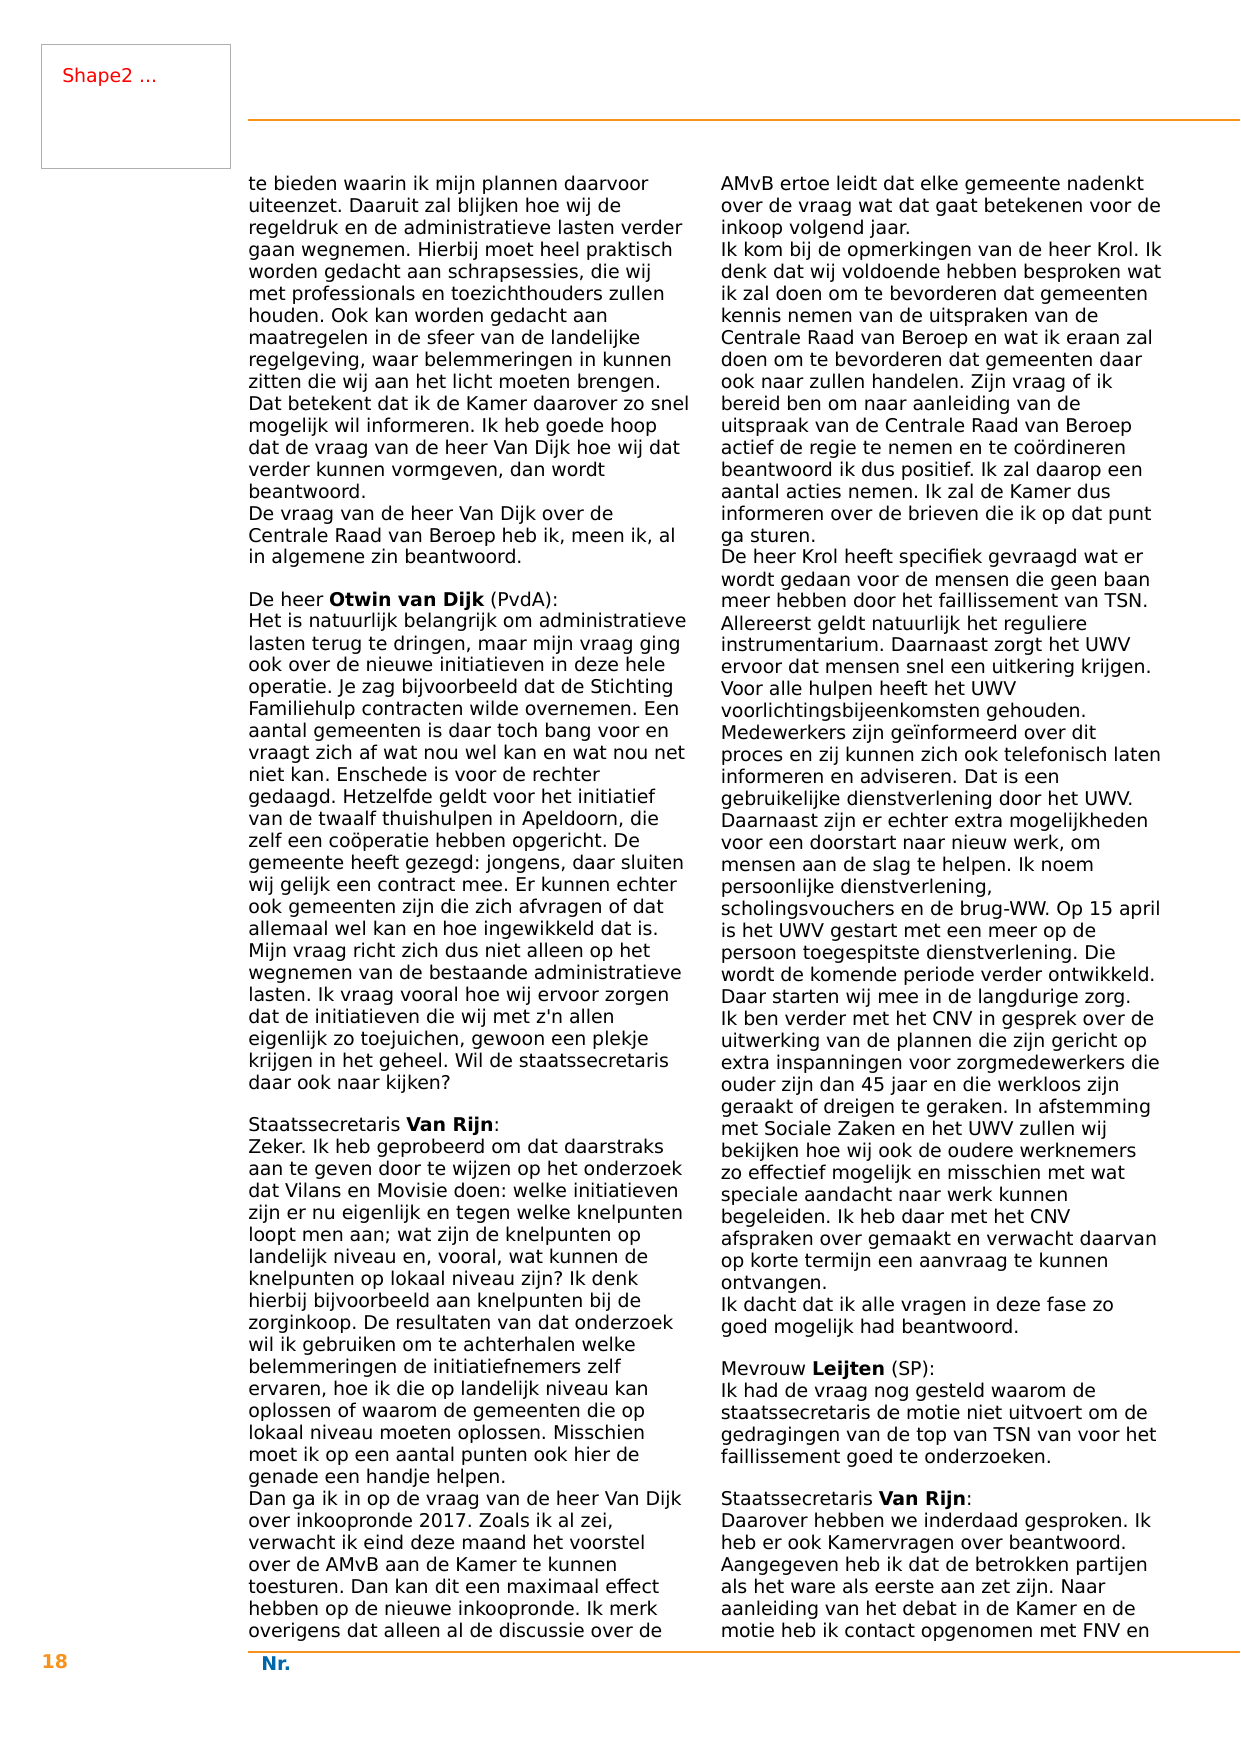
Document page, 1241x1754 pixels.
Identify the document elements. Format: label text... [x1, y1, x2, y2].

text Zeker. Ik heb geprobeerd om dat daarstraks aan te geven door te wijzen op het onderzoek dat Vilans en Movisie doen: welke initiatieven zijn er nu eigenlijk en tegen welke knelpunten loopt men aan; wat zijn de knelpunten op landelijk niveau en, vooral, wat kunnen de knelpunten op lokaal niveau zijn? Ik denk hierbij bijvoorbeeld aan knelpunten bij de zorginkoop. De resultaten van dat onderzoek wil ik gebruiken om te achterhalen welke belemmeringen de initiatiefnemers zelf ervaren, hoe ik die op landelijk niveau kan oplossen of waarom de gemeenten die op lokaal niveau moeten oplossen. Misschien moet ik op een aantal punten ook hier de genade een handje helpen. [248, 1136, 691, 1488]
text Staatssecretaris Van Rijn: [721, 1488, 1163, 1509]
text Dan ga ik in op de vraag van de heer Van Dijk over inkoopronde 2017. Zoals ik al zei, verwacht ik eind deze maand het voorstel over de AMvB aan de Kamer te kunnen toesturen. Dan kan dit een maximaal effect hebben op de nieuwe inkoopronde. Ik merk overigens dat alleen al de discussie over de [248, 1488, 691, 1641]
text De heer Krol heeft specifiek gevraagd wat er wordt gedaan voor de mensen die geen baan meer hebben door het faillissement van TSN. Allereerst geldt natuurlijk het reguliere instrumentarium. Daarnaast zorgt het UWV ervoor dat mensen snel een uitkering krijgen. Voor alle hulpen heeft het UWV voorlichtingsbijeenkomsten gehouden. Medewerkers zijn geïnformeerd over dit proces en zij kunnen zich ook telefonisch laten informeren en adviseren. Dat is een gebruikelijke dienstverlening door het UWV. Daarnaast zijn er echter extra mogelijkheden voor een doorstart naar nieuw werk, om mensen aan de slag te helpen. Ik noem persoonlijke dienstverlening, scholingsvouchers en de brug-WW. Op 15 april is het UWV gestart met een meer op de persoon toegespitste dienstverlening. Die wordt de komende periode verder ontwikkeld. Daar starten wij mee in de langdurige zorg. [721, 546, 1163, 1008]
text De vraag van de heer Van Dijk over de Centrale Raad van Beroep heb ik, meen ik, al in algemene zin beantwoord. [248, 502, 691, 568]
text Ik had de vraag nog gesteld waarom de staatssecretaris de motie niet uitvoert om de gedragingen van de top van TSN van voor het faillissement goed te onderzoeken. [721, 1380, 1163, 1468]
text Staatssecretaris Van Rijn: [248, 1114, 691, 1136]
text Ik ben verder met het CNV in gesprek over de uitwerking van de plannen die zijn gericht op extra inspanningen voor zorgmedewerkers die ouder zijn dan 45 jaar en die werkloos zijn geraakt of dreigen te geraken. In afstemming met Sociale Zaken en het UWV zullen wij bekijken hoe wij ook de oudere werknemers zo effectief mogelijk en misschien met wat speciale aandacht naar werk kunnen begeleiden. Ik heb daar met het CNV afspraken over gemaakt en verwacht daarvan op korte termijn een aanvraag te kunnen ontvangen. [721, 1008, 1163, 1294]
text Ik kom bij de opmerkingen van de heer Krol. Ik denk dat wij voldoende hebben besproken wat ik zal doen om te bevorderen dat gemeenten kennis nemen van de uitspraken van de Centrale Raad van Beroep en wat ik eraan zal doen om te bevorderen dat gemeenten daar ook naar zullen handelen. Zijn vraag of ik bereid ben om naar aanleiding van de uitspraak van de Centrale Raad van Beroep actief de regie te nemen en te coördineren beantwoord ik dus positief. Ik zal daarop een aantal acties nemen. Ik zal de Kamer dus informeren over de brieven die ik op dat punt ga sturen. [721, 239, 1163, 546]
text Daarover hebben we inderdaad gesproken. Ik heb er ook Kamervragen over beantwoord. Aangegeven heb ik dat de betrokken partijen als het ware als eerste aan zet zijn. Naar aanleiding van het debat in de Kamer en de motie heb ik contact opgenomen met FNV en [721, 1509, 1163, 1641]
text te bieden waarin ik mijn plannen daarvoor uiteenzet. Daaruit zal blijken hoe wij de regeldruk en de administratieve lasten verder gaan wegnemen. Hierbij moet heel praktisch worden gedacht aan schrapsessies, die wij met professionals en toezichthouders zullen houden. Ook kan worden gedacht aan maatregelen in de sfeer van de landelijke regelgeving, waar belemmeringen in kunnen zitten die wij aan het licht moeten brengen. Dat betekent dat ik de Kamer daarover zo snel mogelijk wil informeren. Ik heb goede hoop dat de vraag van de heer Van Dijk hoe wij dat verder kunnen vormgeven, dan wordt beantwoord. [248, 173, 691, 502]
text Ik dacht dat ik alle vragen in deze fase zo goed mogelijk had beantwoord. [721, 1294, 1163, 1338]
text AMvB ertoe leidt dat elke gemeente nadenkt over de vraag wat dat gaat betekenen voor de inkoop volgend jaar. [721, 173, 1163, 239]
text Het is natuurlijk belangrijk om administratieve lasten terug te dringen, maar mijn vraag ging ook over de nieuwe initiatieven in deze hele operatie. Je zag bijvoorbeeld dat de Stichting Familiehulp contracten wilde overnemen. Een aantal gemeenten is daar toch bang voor en vraagt zich af wat nou wel kan en wat nou net niet kan. Enschede is voor de rechter gedaagd. Hetzelfde geldt voor het initiatief van de twaalf thuishulpen in Apeldoorn, die zelf een coöperatie hebben opgericht. De gemeente heeft gezegd: jongens, daar sluiten wij gelijk een contract mee. Er kunnen echter ook gemeenten zijn die zich afvragen of dat allemaal wel kan en hoe ingewikkeld dat is. Mijn vraag richt zich dus niet alleen op het wegnemen van de bestaande administratieve lasten. Ik vraag vooral hoe wij ervoor zorgen dat de initiatieven die wij met z'n allen eigenlijk zo toejuichen, gewoon een plekje krijgen in het geheel. Wil de staatssecretaris daar ook naar kijken? [248, 610, 691, 1094]
text De heer Otwin van Dijk (PvdA): [248, 588, 691, 610]
text Mevrouw Leijten (SP): [721, 1358, 1163, 1380]
